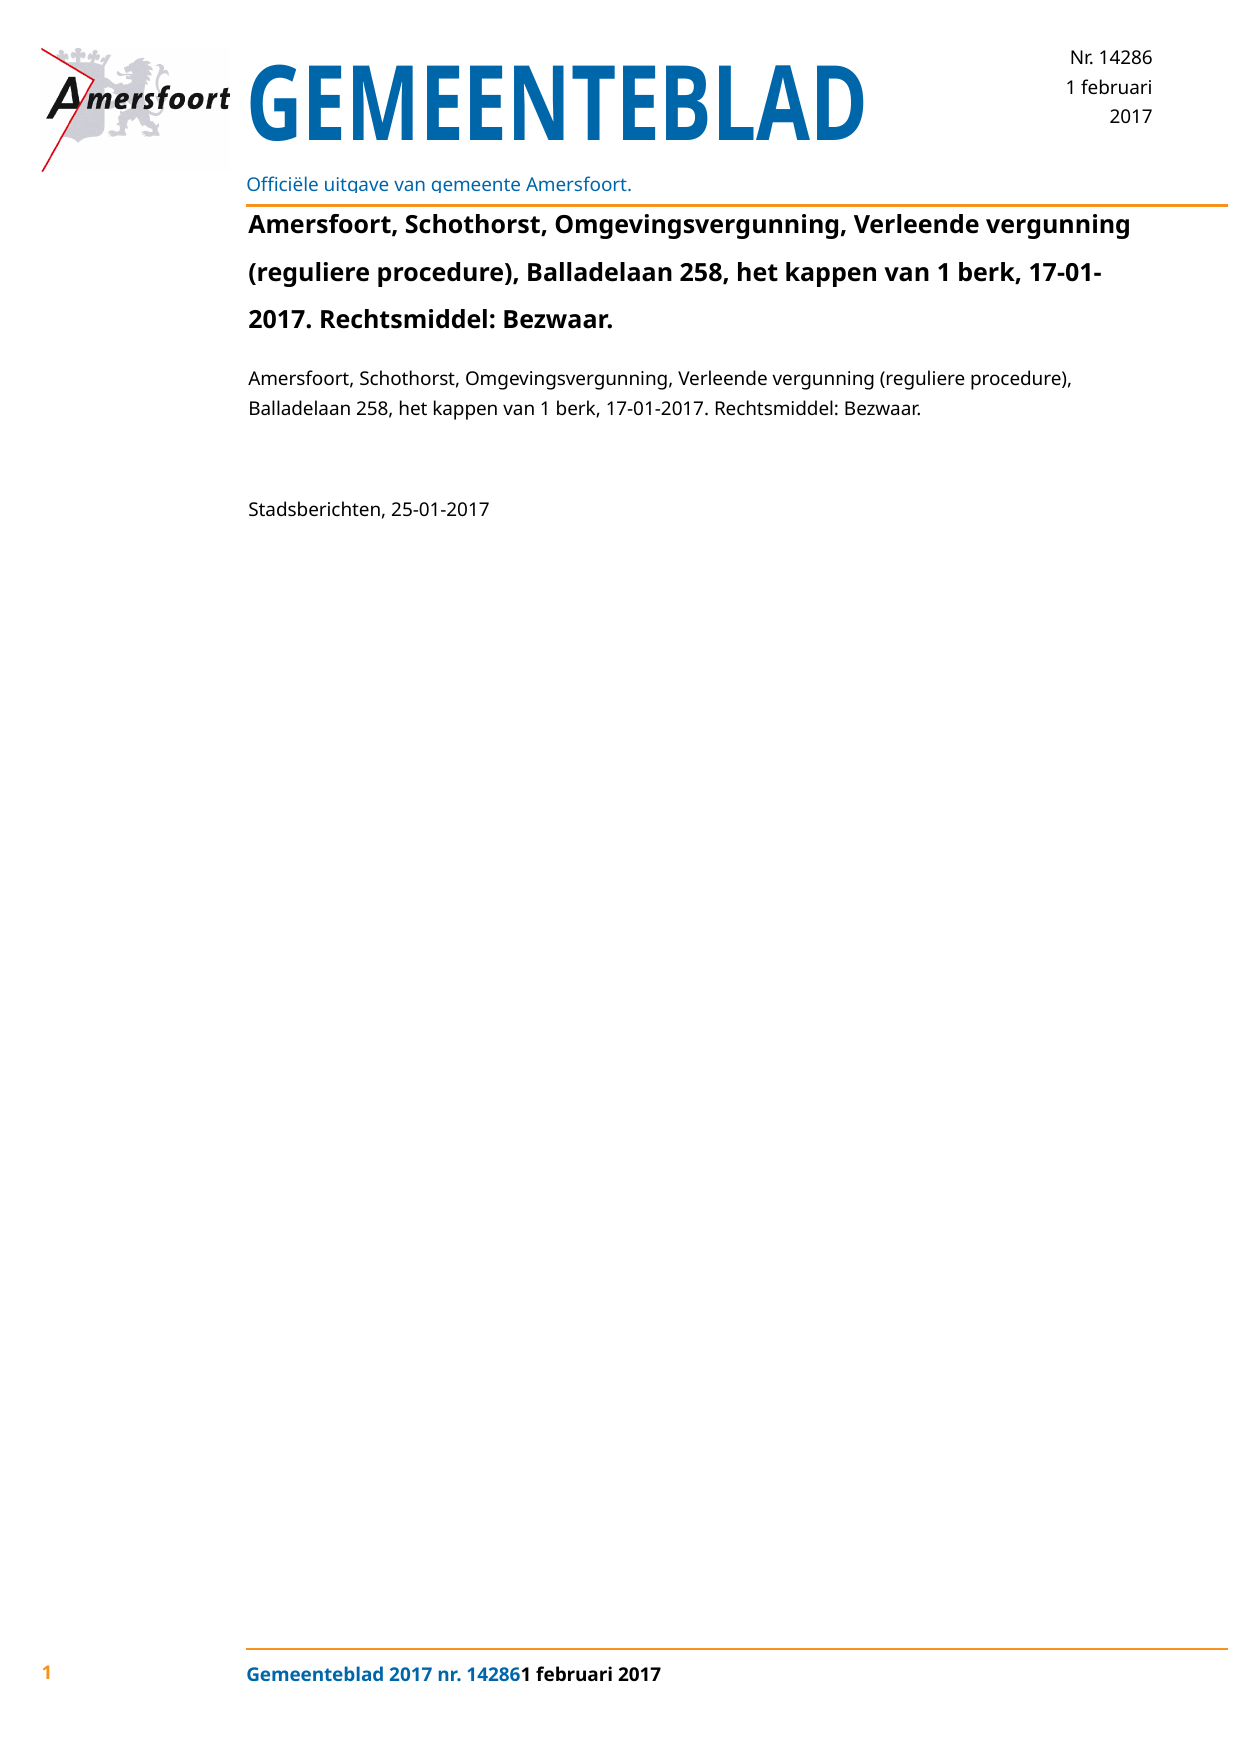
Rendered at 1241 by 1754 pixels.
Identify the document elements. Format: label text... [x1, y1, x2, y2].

text Stadsberichten, 25-01-2017 [248, 496, 1152, 522]
text Amersfoort, Schothorst, Omgevingsvergunning, Verleende vergunning (reguliere procedure), Balladelaan 258, het kappen van 1 berk, 17-01-2017. Rechtsmiddel: Bezwaar. [248, 207, 1152, 336]
picture [41, 47, 231, 172]
text Amersfoort, Schothorst, Omgevingsvergunning, Verleende vergunning (reguliere procedure), Balladelaan 258, het kappen van 1 berk, 17-01-2017. Rechtsmiddel: Bezwaar. [248, 366, 1152, 421]
